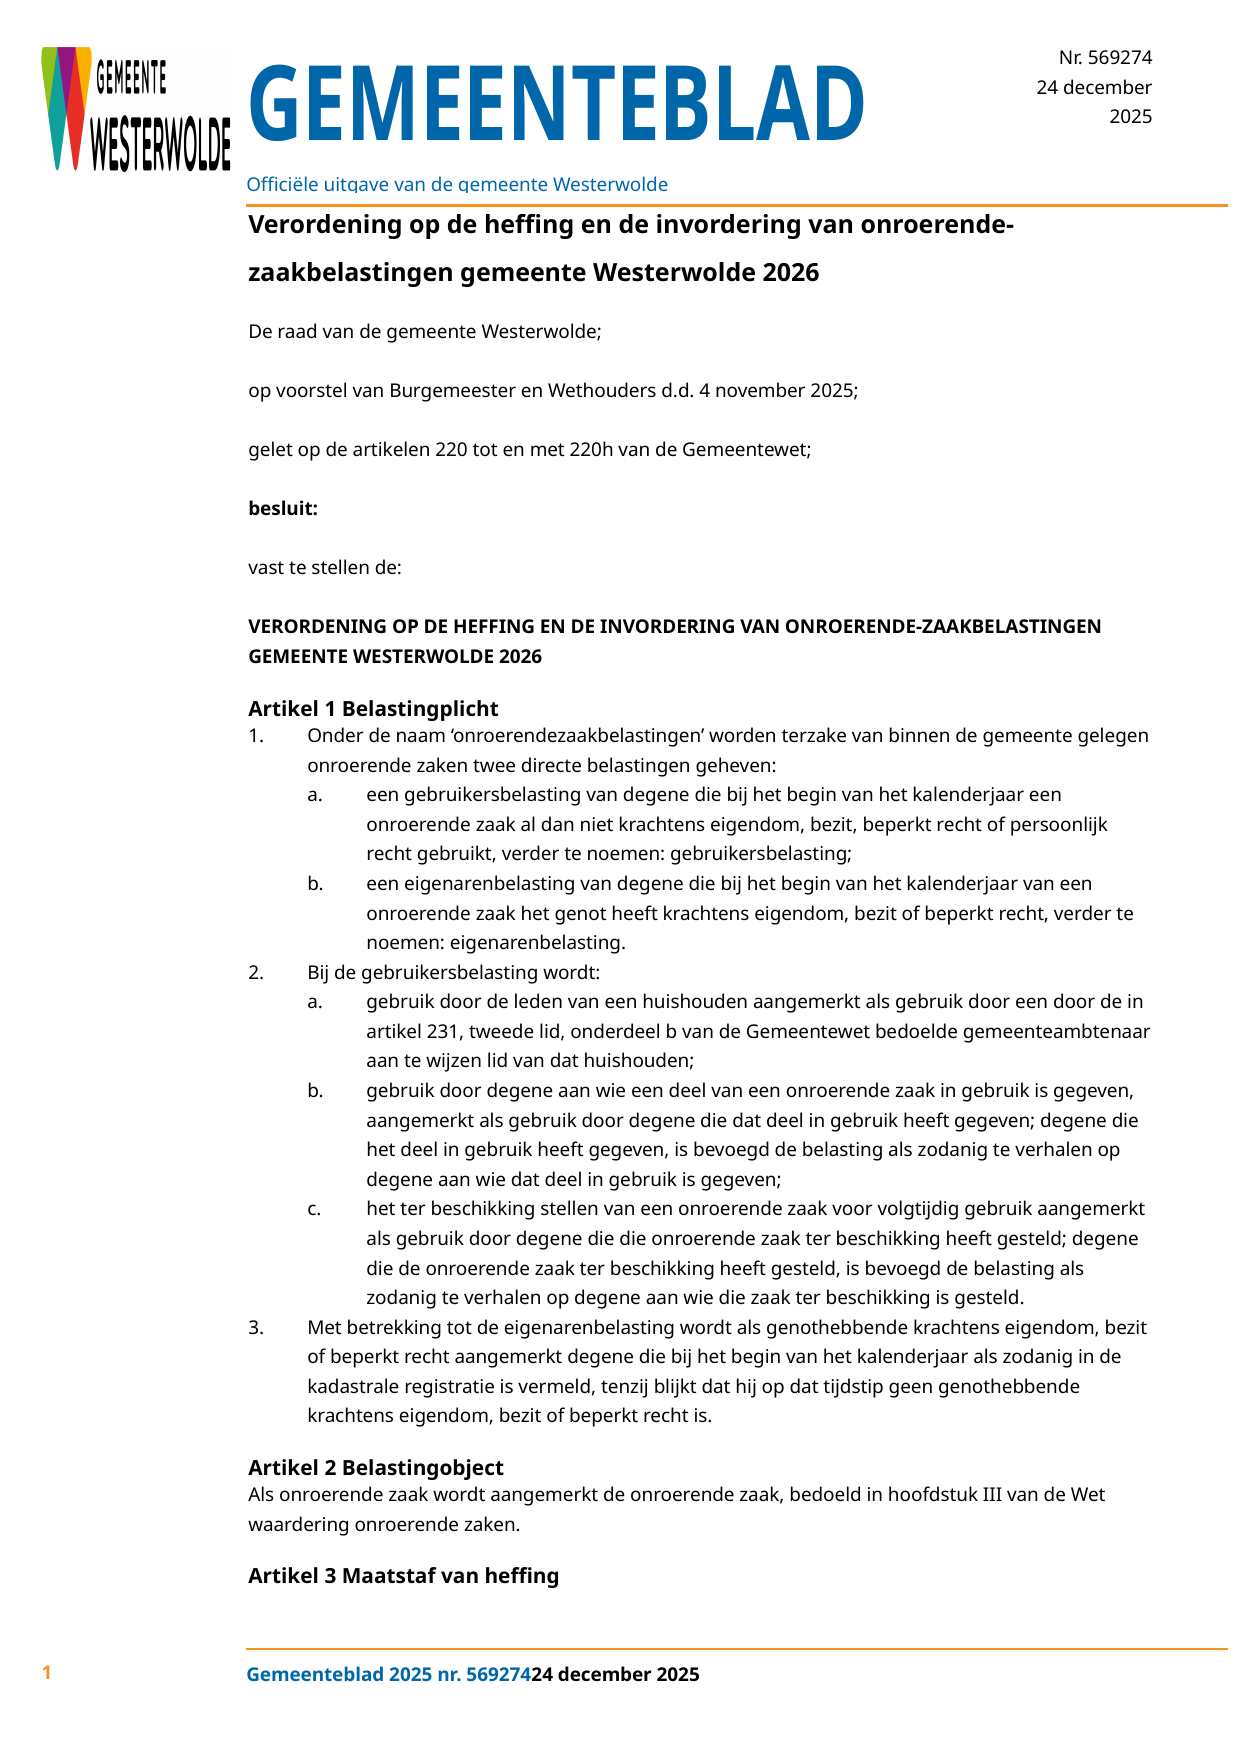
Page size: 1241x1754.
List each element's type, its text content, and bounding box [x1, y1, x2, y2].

list gebruik door de leden van een huishouden aangemerkt als gebruik door een door de in artikel 231, tweede lid, onderdeel b van de Gemeentewet bedoelde gemeenteambtenaar aan te wijzen lid van dat huishouden; [307, 988, 1152, 1073]
list een eigenarenbelasting van degene die bij het begin van het kalenderjaar van een onroerende zaak het genot heeft krachtens eigendom, bezit of beperkt recht, verder te noemen: eigenarenbelasting. [307, 870, 1152, 955]
list een gebruikersbelasting van degene die bij het begin van het kalenderjaar een onroerende zaak al dan niet krachtens eigendom, bezit, beperkt recht of persoonlijk recht gebruikt, verder te noemen: gebruikersbelasting; [307, 781, 1152, 866]
text Artikel 1 Belastingplicht [248, 694, 1152, 722]
text VERORDENING OP DE HEFFING EN DE INVORDERING VAN ONROERENDE-ZAAKBELASTINGEN GEMEENTE WESTERWOLDE 2026 [248, 614, 1152, 669]
text Als onroerende zaak wordt aangemerkt de onroerende zaak, bedoeld in hoofdstuk III van de Wet waardering onroerende zaken. [248, 1481, 1152, 1537]
text Verordening op de heffing en de invordering van onroerende-zaakbelastingen gemeente Westerwolde 2026 [248, 207, 1152, 288]
text De raad van de gemeente Westerwolde; [248, 318, 1152, 344]
text vast te stellen de: [248, 554, 1152, 580]
text Artikel 3 Maatstaf van heffing [248, 1561, 1152, 1590]
text besluit: [248, 495, 1152, 521]
text op voorstel van Burgemeester en Wethouders d.d. 4 november 2025; [248, 377, 1152, 403]
list Bij de gebruikersbelasting wordt: [248, 959, 1152, 984]
list het ter beschikking stellen van een onroerende zaak voor volgtijdig gebruik aangemerkt als gebruik door degene die die onroerende zaak ter beschikking heeft gesteld; degene die de onroerende zaak ter beschikking heeft gesteld, is bevoegd de belasting als zodanig te verhalen op degene aan wie die zaak ter beschikking is gesteld. [307, 1196, 1152, 1310]
text gelet op de artikelen 220 tot en met 220h van de Gemeentewet; [248, 436, 1152, 462]
picture [41, 47, 231, 172]
list Met betrekking tot de eigenarenbelasting wordt als genothebbende krachtens eigendom, bezit of beperkt recht aangemerkt degene die bij het begin van het kalenderjaar als zodanig in de kadastrale registratie is vermeld, tenzij blijkt dat hij op dat tijdstip geen genothebbende krachtens eigendom, bezit of beperkt recht is. [248, 1314, 1152, 1428]
list gebruik door degene aan wie een deel van een onroerende zaak in gebruik is gegeven, aangemerkt als gebruik door degene die dat deel in gebruik heeft gegeven; degene die het deel in gebruik heeft gegeven, is bevoegd de belasting als zodanig te verhalen op degene aan wie dat deel in gebruik is gegeven; [307, 1077, 1152, 1192]
text Artikel 2 Belastingobject [248, 1453, 1152, 1481]
list Onder de naam ‘onroerendezaakbelastingen’ worden terzake van binnen de gemeente gelegen onroerende zaken twee directe belastingen geheven: [248, 722, 1152, 777]
